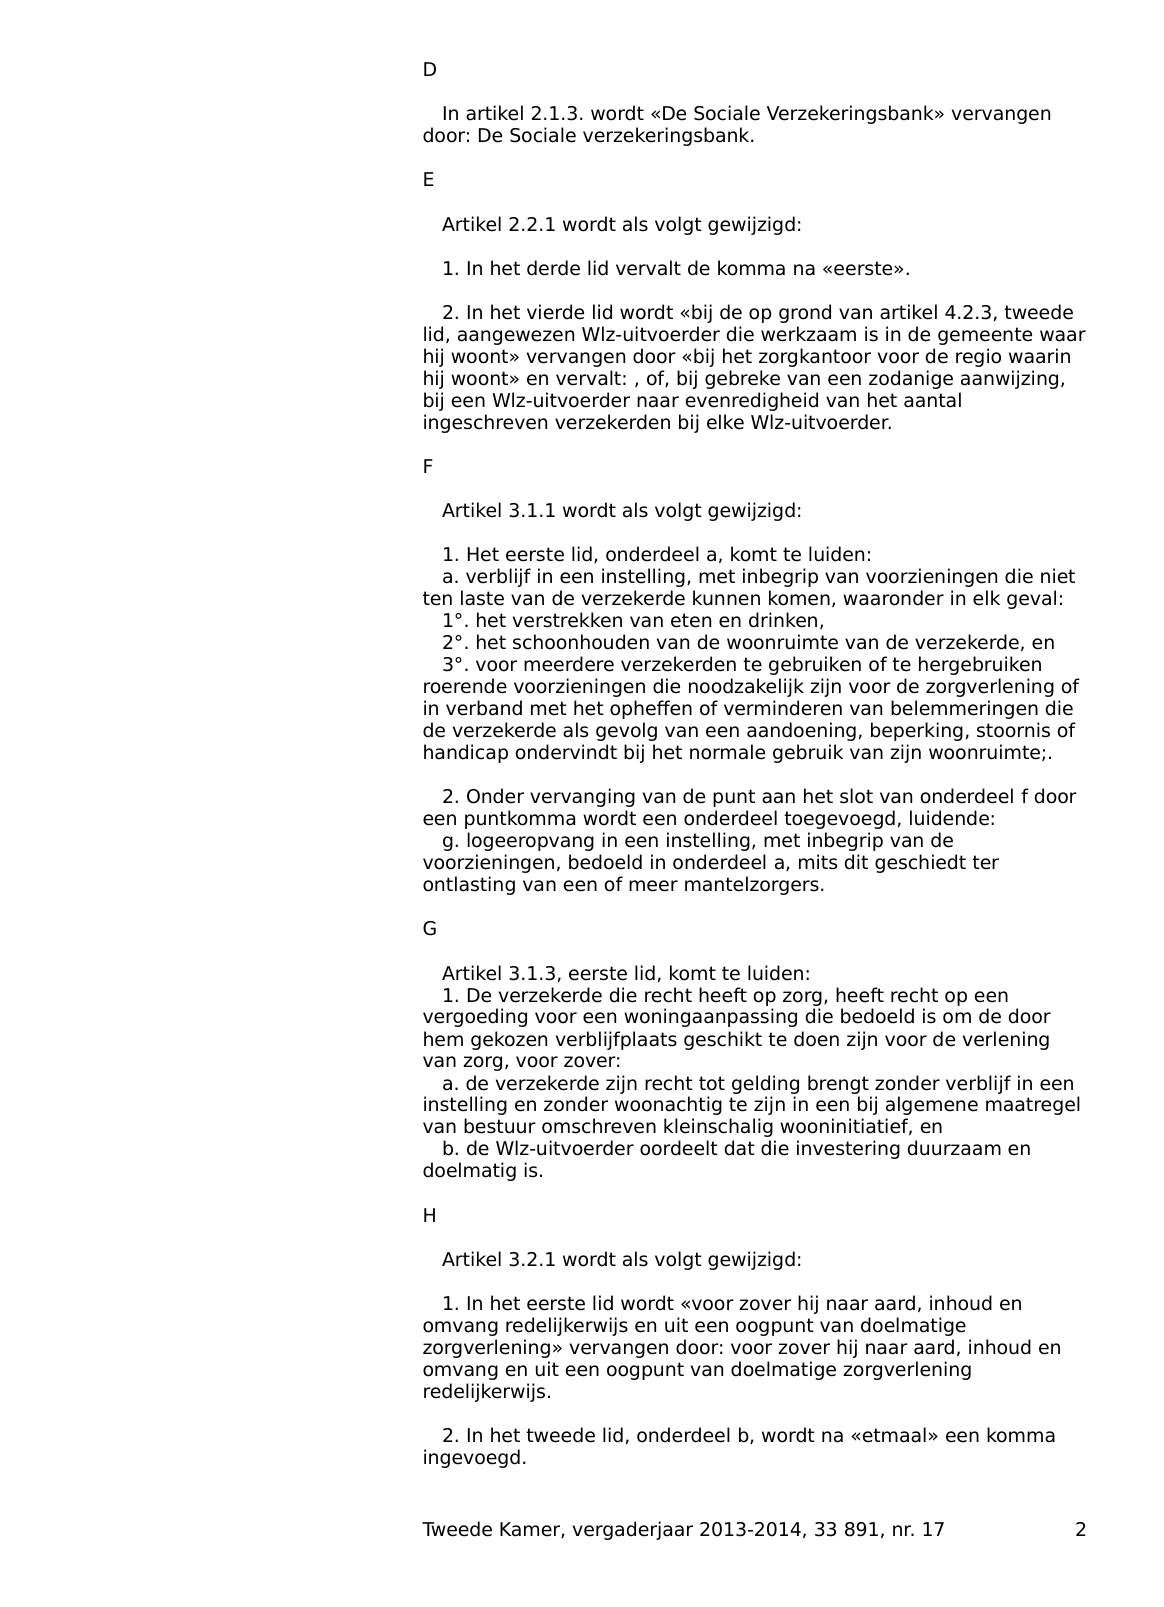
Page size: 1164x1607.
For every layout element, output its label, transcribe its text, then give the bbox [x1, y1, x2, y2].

text 1. In het derde lid vervalt de komma na «eerste». [422, 258, 1087, 280]
text g. logeeropvang in een instelling, met inbegrip van de voorzieningen, bedoeld in onderdeel a, mits dit geschiedt ter ontlasting van een of meer mantelzorgers. [422, 830, 1087, 896]
text Artikel 3.1.3, eerste lid, komt te luiden: [422, 962, 1087, 984]
text 2. Onder vervanging van de punt aan het slot van onderdeel f door een puntkomma wordt een onderdeel toegevoegd, luidende: [422, 786, 1087, 830]
subtitle H [422, 1204, 1087, 1226]
text Artikel 2.2.1 wordt als volgt gewijzigd: [422, 213, 1087, 236]
subtitle G [422, 918, 1087, 940]
text b. de Wlz-uitvoerder oordeelt dat die investering duurzaam en doelmatig is. [422, 1138, 1087, 1182]
subtitle E [422, 169, 1087, 191]
text 1°. het verstrekken van eten en drinken, [422, 610, 1087, 632]
text 2°. het schoonhouden van de woonruimte van de verzekerde, en [422, 632, 1087, 654]
text 2. In het tweede lid, onderdeel b, wordt na «etmaal» een komma ingevoegd. [422, 1425, 1087, 1469]
text Artikel 3.2.1 wordt als volgt gewijzigd: [422, 1249, 1087, 1271]
text 1. De verzekerde die recht heeft op zorg, heeft recht op een vergoeding voor een woningaanpassing die bedoeld is om de door hem gekozen verblijfplaats geschikt te doen zijn voor de verlening van zorg, voor zover: [422, 984, 1087, 1072]
text a. verblijf in een instelling, met inbegrip van voorzieningen die niet ten laste van de verzekerde kunnen komen, waaronder in elk geval: [422, 566, 1087, 610]
text a. de verzekerde zijn recht tot gelding brengt zonder verblijf in een instelling en zonder woonachtig te zijn in een bij algemene maatregel van bestuur omschreven kleinschalig wooninitiatief, en [422, 1072, 1087, 1138]
text 1. Het eerste lid, onderdeel a, komt te luiden: [422, 544, 1087, 566]
subtitle D [422, 59, 1087, 81]
text 2. In het vierde lid wordt «bij de op grond van artikel 4.2.3, tweede lid, aangewezen Wlz-uitvoerder die werkzaam is in de gemeente waar hij woont» vervangen door «bij het zorgkantoor voor de regio waarin hij woont» en vervalt: , of, bij gebreke van een zodanige aanwijzing, bij een Wlz-uitvoerder naar evenredigheid van het aantal ingeschreven verzekerden bij elke Wlz-uitvoerder. [422, 302, 1087, 434]
text 1. In het eerste lid wordt «voor zover hij naar aard, inhoud en omvang redelijkerwijs en uit een oogpunt van doelmatige zorgverlening» vervangen door: voor zover hij naar aard, inhoud en omvang en uit een oogpunt van doelmatige zorgverlening redelijkerwijs. [422, 1293, 1087, 1403]
text In artikel 2.1.3. wordt «De Sociale Verzekeringsbank» vervangen door: De Sociale verzekeringsbank. [422, 103, 1087, 147]
text 3°. voor meerdere verzekerden te gebruiken of te hergebruiken roerende voorzieningen die noodzakelijk zijn voor de zorgverlening of in verband met het opheffen of verminderen van belemmeringen die de verzekerde als gevolg van een aandoening, beperking, stoornis of handicap ondervindt bij het normale gebruik van zijn woonruimte;. [422, 654, 1087, 764]
subtitle F [422, 456, 1087, 478]
text Artikel 3.1.1 wordt als volgt gewijzigd: [422, 500, 1087, 522]
